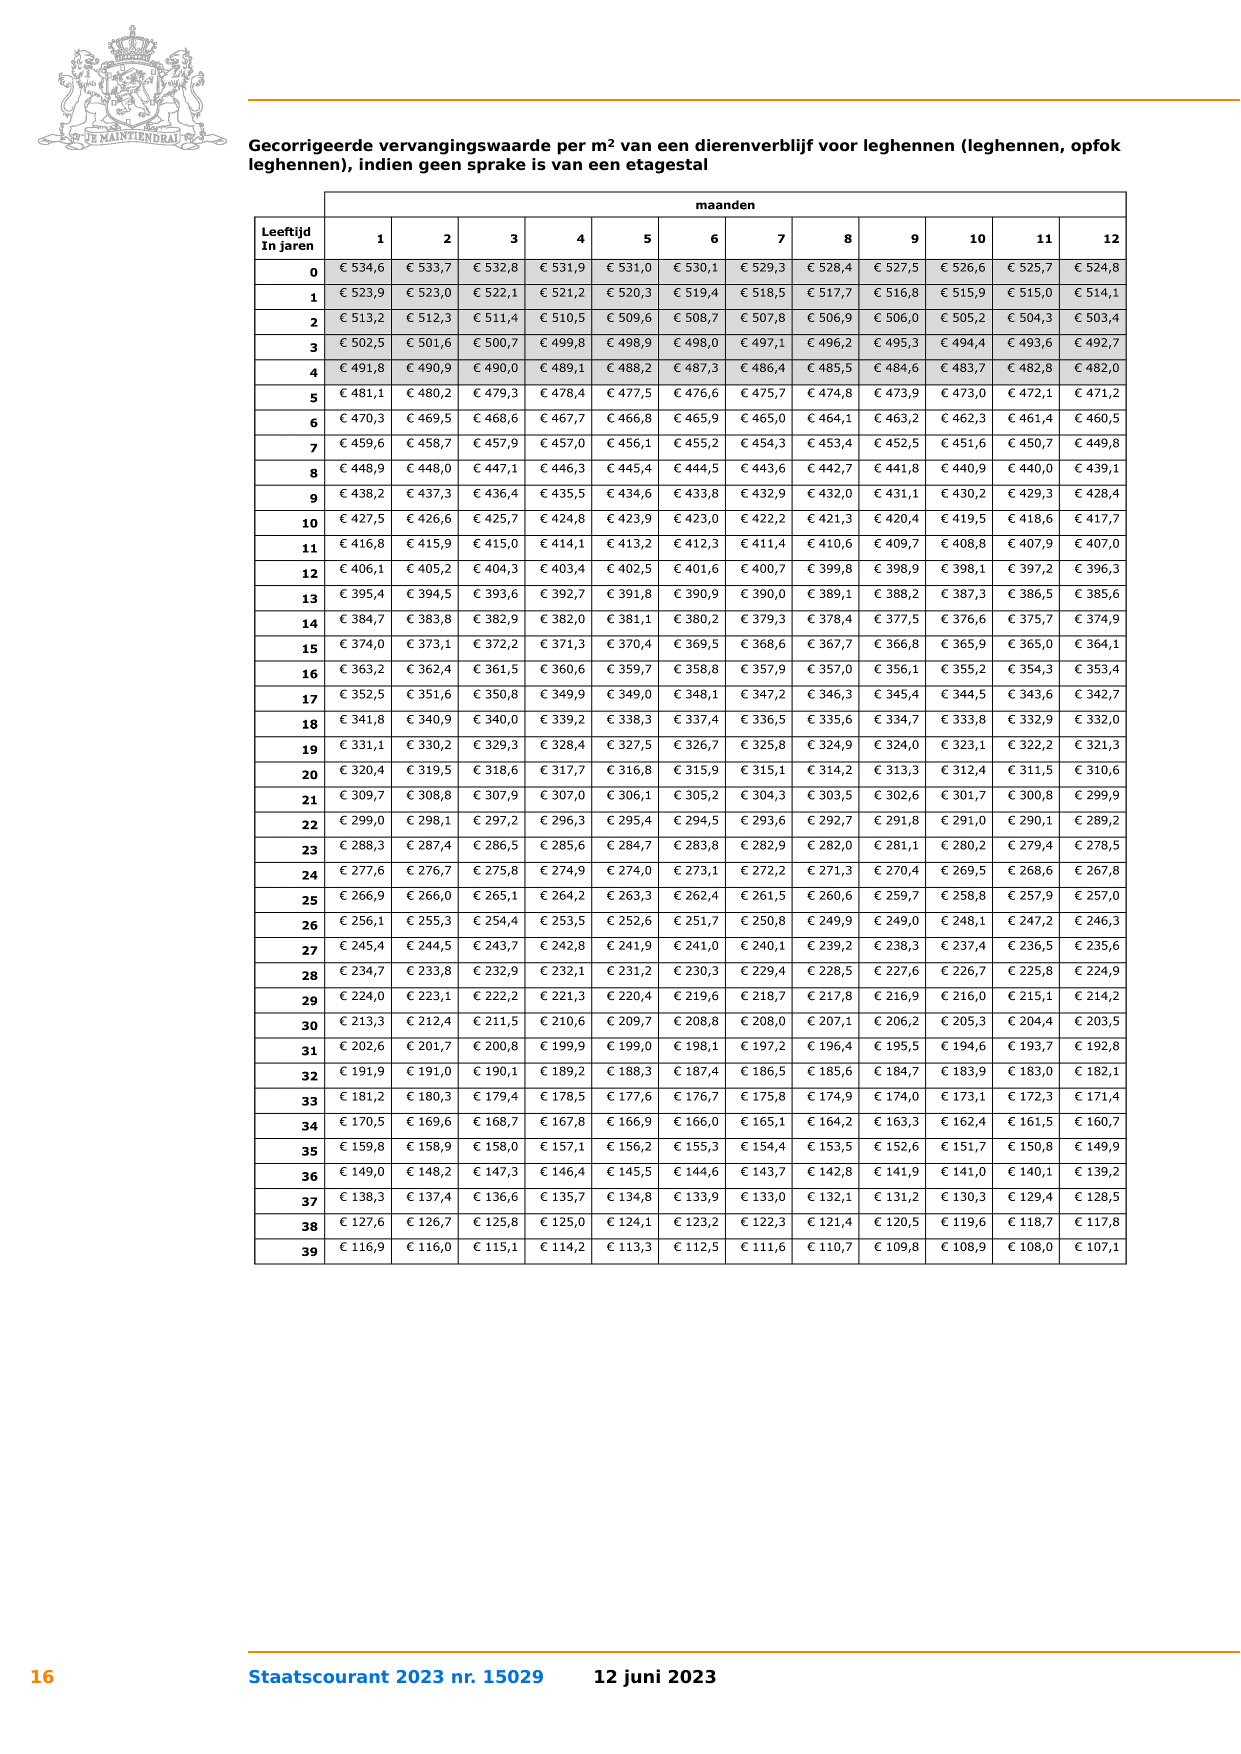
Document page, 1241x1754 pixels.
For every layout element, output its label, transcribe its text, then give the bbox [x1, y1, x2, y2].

picture [248, 185, 1134, 1272]
picture [38, 25, 227, 150]
text Gecorrigeerde vervangingswaarde per m2 van een dierenverblijf voor leghennen (leghennen, opfok leghennen), indien geen sprake is van een etagestal [248, 137, 1134, 174]
